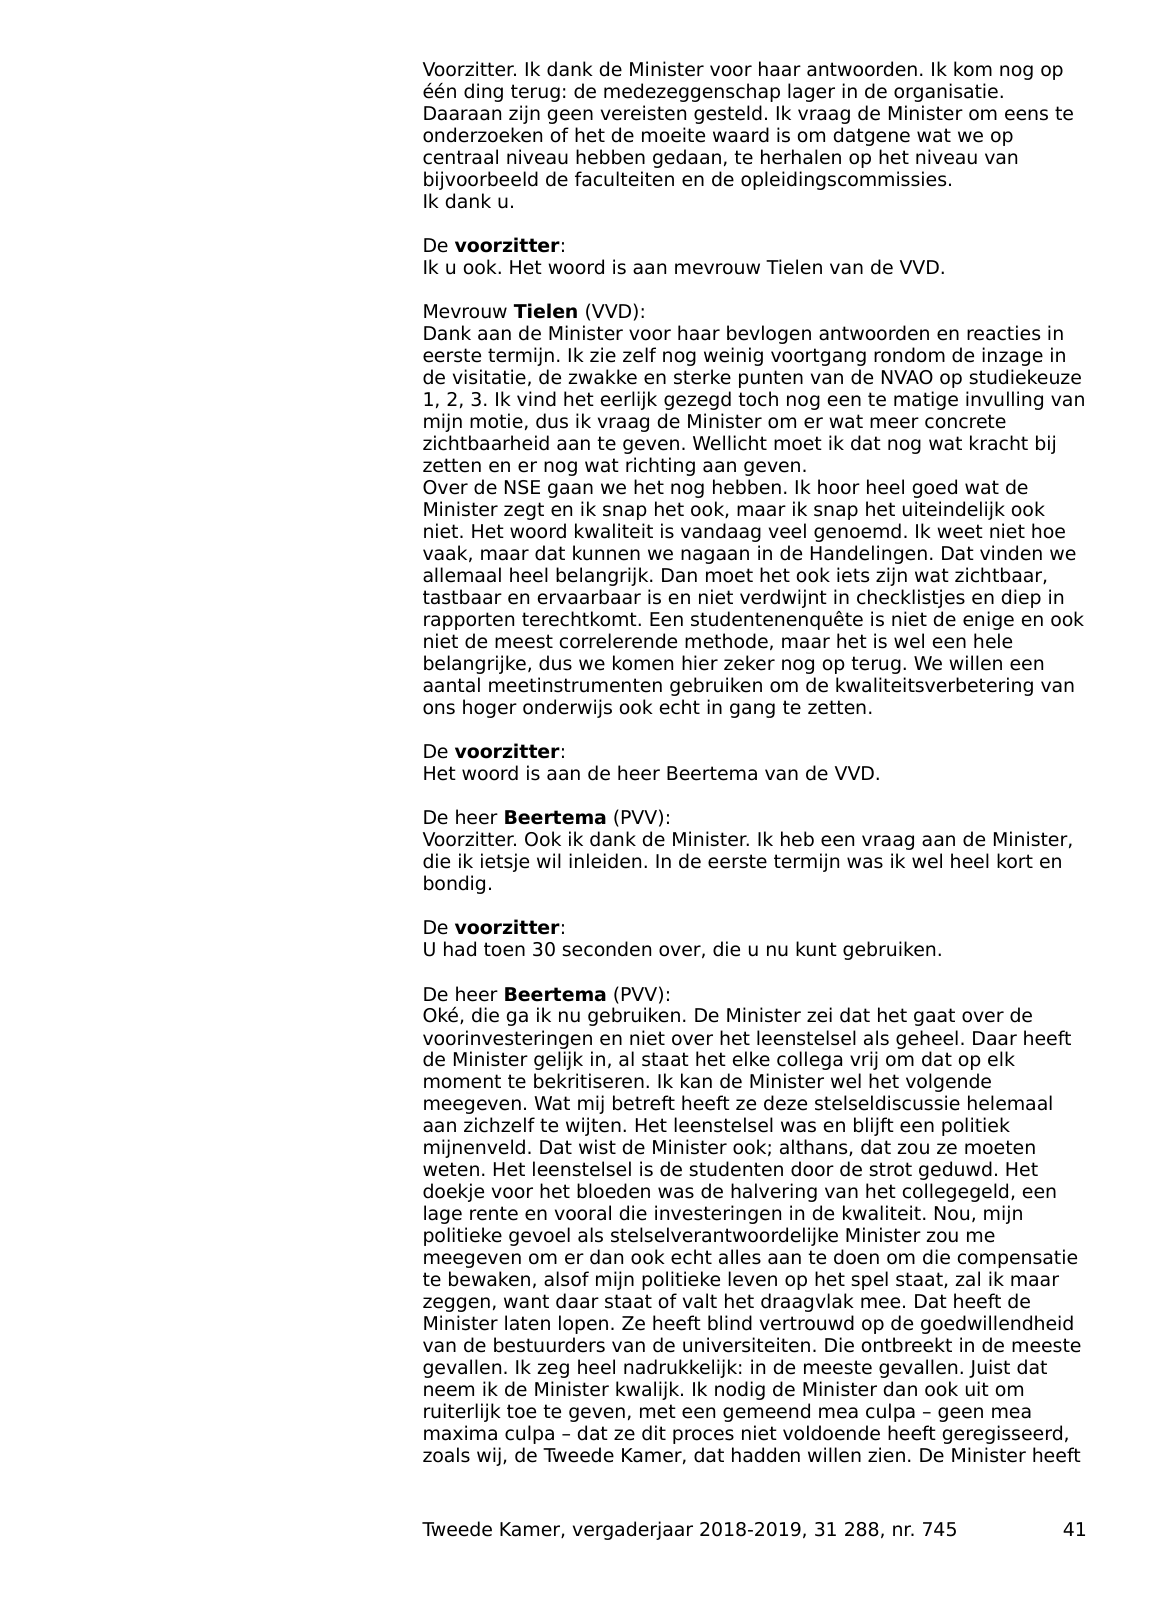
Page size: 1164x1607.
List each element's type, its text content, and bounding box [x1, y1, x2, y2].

text Oké, die ga ik nu gebruiken. De Minister zei dat het gaat over de voorinvesteringen en niet over het leenstelsel als geheel. Daar heeft de Minister gelijk in, al staat het elke collega vrij om dat op elk moment te bekritiseren. Ik kan de Minister wel het volgende meegeven. Wat mij betreft heeft ze deze stelseldiscussie helemaal aan zichzelf te wijten. Het leenstelsel was en blijft een politiek mijnenveld. Dat wist de Minister ook; althans, dat zou ze moeten weten. Het leenstelsel is de studenten door de strot geduwd. Het doekje voor het bloeden was de halvering van het collegegeld, een lage rente en vooral die investeringen in de kwaliteit. Nou, mijn politieke gevoel als stelselverantwoordelijke Minister zou me meegeven om er dan ook echt alles aan te doen om die compensatie te bewaken, alsof mijn politieke leven op het spel staat, zal ik maar zeggen, want daar staat of valt het draagvlak mee. Dat heeft de Minister laten lopen. Ze heeft blind vertrouwd op de goedwillendheid van de bestuurders van de universiteiten. Die ontbreekt in de meeste gevallen. Ik zeg heel nadrukkelijk: in de meeste gevallen. Juist dat neem ik de Minister kwalijk. Ik nodig de Minister dan ook uit om ruiterlijk toe te geven, met een gemeend mea culpa – geen mea maxima culpa – dat ze dit proces niet voldoende heeft geregisseerd, zoals wij, de Tweede Kamer, dat hadden willen zien. De Minister heeft [422, 1005, 1087, 1467]
text De heer Beertema (PVV): [422, 983, 1087, 1005]
text Voorzitter. Ook ik dank de Minister. Ik heb een vraag aan de Minister, die ik ietsje wil inleiden. In de eerste termijn was ik wel heel kort en bondig. [422, 829, 1087, 895]
text De voorzitter: [422, 235, 1087, 257]
text Ik u ook. Het woord is aan mevrouw Tielen van de VVD. [422, 257, 1087, 279]
text Mevrouw Tielen (VVD): [422, 301, 1087, 323]
text De voorzitter: [422, 917, 1087, 939]
text Het woord is aan de heer Beertema van de VVD. [422, 763, 1087, 785]
text U had toen 30 seconden over, die u nu kunt gebruiken. [422, 939, 1087, 961]
text Voorzitter. Ik dank de Minister voor haar antwoorden. Ik kom nog op één ding terug: de medezeggenschap lager in de organisatie. Daaraan zijn geen vereisten gesteld. Ik vraag de Minister om eens te onderzoeken of het de moeite waard is om datgene wat we op centraal niveau hebben gedaan, te herhalen op het niveau van bijvoorbeeld de faculteiten en de opleidingscommissies. [422, 59, 1087, 191]
text Ik dank u. [422, 191, 1087, 213]
text De heer Beertema (PVV): [422, 807, 1087, 829]
text De voorzitter: [422, 741, 1087, 763]
text Over de NSE gaan we het nog hebben. Ik hoor heel goed wat de Minister zegt en ik snap het ook, maar ik snap het uiteindelijk ook niet. Het woord kwaliteit is vandaag veel genoemd. Ik weet niet hoe vaak, maar dat kunnen we nagaan in de Handelingen. Dat vinden we allemaal heel belangrijk. Dan moet het ook iets zijn wat zichtbaar, tastbaar en ervaarbaar is en niet verdwijnt in checklistjes en diep in rapporten terechtkomt. Een studentenenquête is niet de enige en ook niet de meest correlerende methode, maar het is wel een hele belangrijke, dus we komen hier zeker nog op terug. We willen een aantal meetinstrumenten gebruiken om de kwaliteitsverbetering van ons hoger onderwijs ook echt in gang te zetten. [422, 477, 1087, 719]
text Dank aan de Minister voor haar bevlogen antwoorden en reacties in eerste termijn. Ik zie zelf nog weinig voortgang rondom de inzage in de visitatie, de zwakke en sterke punten van de NVAO op studiekeuze 1, 2, 3. Ik vind het eerlijk gezegd toch nog een te matige invulling van mijn motie, dus ik vraag de Minister om er wat meer concrete zichtbaarheid aan te geven. Wellicht moet ik dat nog wat kracht bij zetten en er nog wat richting aan geven. [422, 323, 1087, 477]
